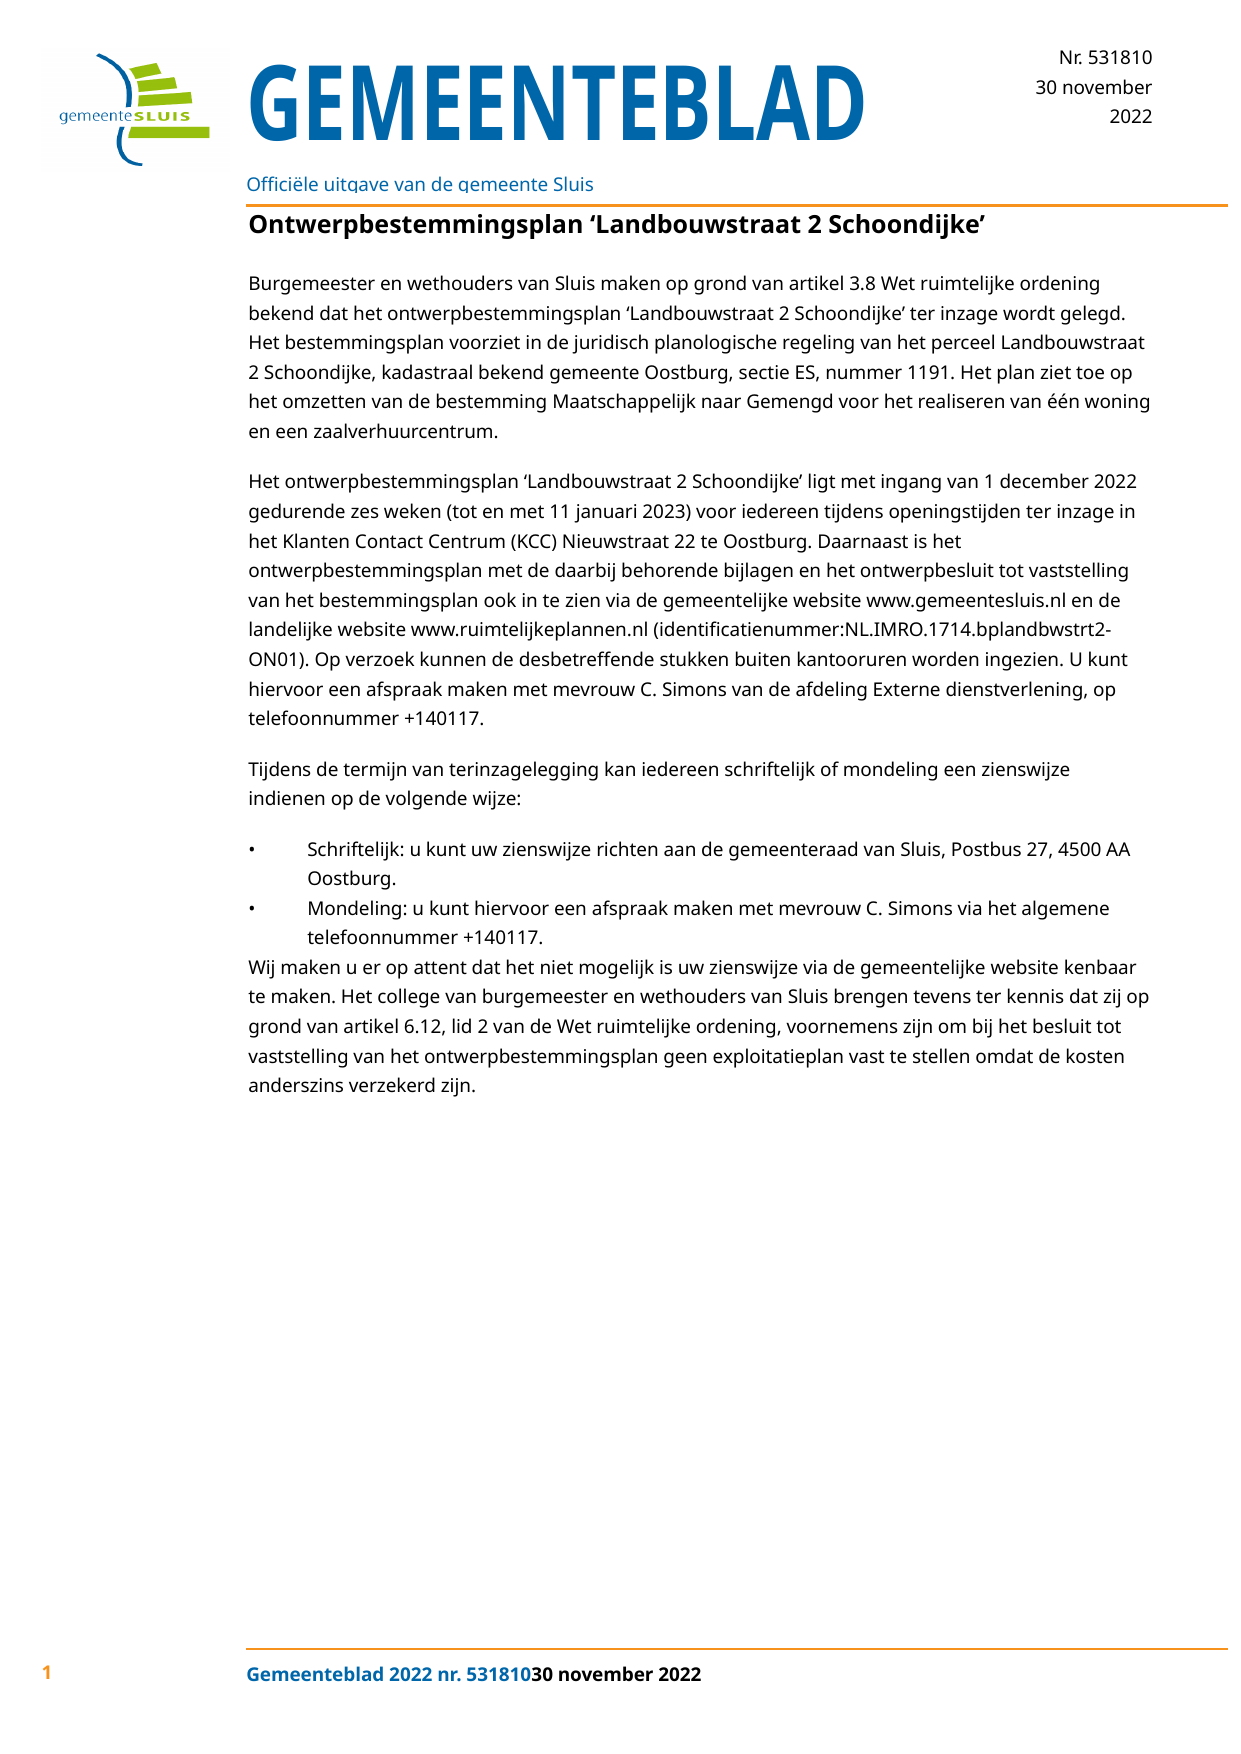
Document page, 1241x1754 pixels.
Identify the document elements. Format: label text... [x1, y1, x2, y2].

list Schriftelijk: u kunt uw zienswijze richten aan de gemeenteraad van Sluis, Postbus 27, 4500 AA Oostburg. [248, 836, 1152, 891]
text Wij maken u er op attent dat het niet mogelijk is uw zienswijze via de gemeentelijke website kenbaar te maken. Het college van burgemeester en wethouders van Sluis brengen tevens ter kennis dat zij op grond van artikel 6.12, lid 2 van de Wet ruimtelijke ordening, voornemens zijn om bij het besluit tot vaststelling van het ontwerpbestemmingsplan geen exploitatieplan vast te stellen omdat de kosten anderszins verzekerd zijn. [248, 954, 1152, 1098]
text Ontwerpbestemmingsplan ‘Landbouwstraat 2 Schoondijke’ [248, 207, 1152, 241]
picture [41, 47, 231, 172]
list Mondeling: u kunt hiervoor een afspraak maken met mevrouw C. Simons via het algemene telefoonnummer +140117. [248, 895, 1152, 950]
text Burgemeester en wethouders van Sluis maken op grond van artikel 3.8 Wet ruimtelijke ordening bekend dat het ontwerpbestemmingsplan ‘Landbouwstraat 2 Schoondijke’ ter inzage wordt gelegd. Het bestemmingsplan voorziet in de juridisch planologische regeling van het perceel Landbouwstraat 2 Schoondijke, kadastraal bekend gemeente Oostburg, sectie ES, nummer 1191. Het plan ziet toe op het omzetten van de bestemming Maatschappelijk naar Gemengd voor het realiseren van één woning en een zaalverhuurcentrum. [248, 270, 1152, 444]
text Tijdens de termijn van terinzagelegging kan iedereen schriftelijk of mondeling een zienswijze indienen op de volgende wijze: [248, 756, 1152, 811]
text Het ontwerpbestemmingsplan ‘Landbouwstraat 2 Schoondijke’ ligt met ingang van 1 december 2022 gedurende zes weken (tot en met 11 januari 2023) voor iedereen tijdens openingstijden ter inzage in het Klanten Contact Centrum (KCC) Nieuwstraat 22 te Oostburg. Daarnaast is het ontwerpbestemmingsplan met de daarbij behorende bijlagen en het ontwerpbesluit tot vaststelling van het bestemmingsplan ook in te zien via de gemeentelijke website www.gemeentesluis.nl en de landelijke website www.ruimtelijkeplannen.nl (identificatienummer:NL.IMRO.1714.bplandbwstrt2-ON01). Op verzoek kunnen de desbetreffende stukken buiten kantooruren worden ingezien. U kunt hiervoor een afspraak maken met mevrouw C. Simons van de afdeling Externe dienstverlening, op telefoonnummer +140117. [248, 469, 1152, 731]
